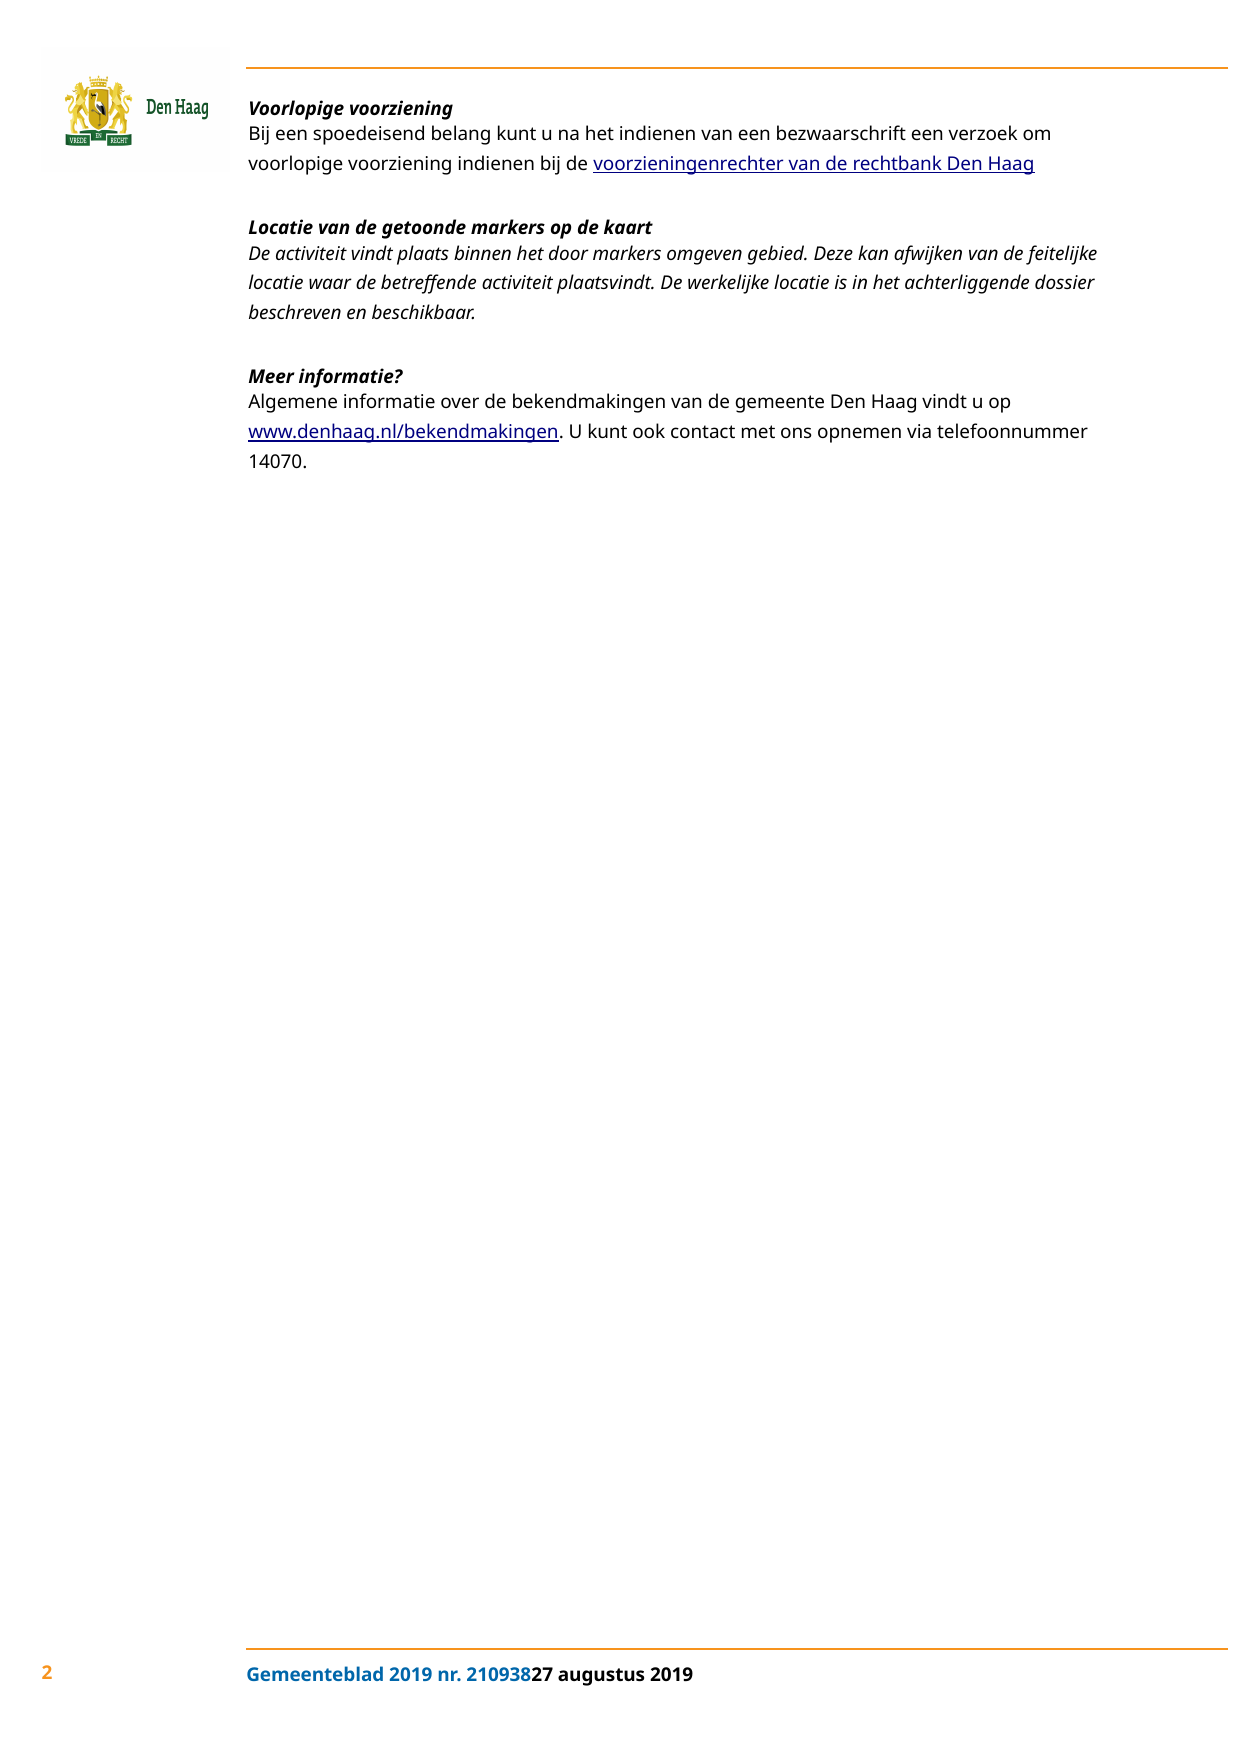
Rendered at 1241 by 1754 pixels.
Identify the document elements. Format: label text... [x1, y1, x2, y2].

text De activiteit vindt plaats binnen het door markers omgeven gebied. Deze kan afwijken van de feitelijke locatie waar de betreffende activiteit plaatsvindt. De werkelijke locatie is in het achterliggende dossier beschreven en beschikbaar. [248, 240, 1152, 325]
text Locatie van de getoonde markers op de kaart [248, 214, 1152, 240]
text Voorlopige voorziening [248, 95, 1152, 121]
text Meer informatie? [248, 363, 1152, 389]
text Algemene informatie over de bekendmakingen van de gemeente Den Haag vindt u op www.denhaag.nl/bekendmakingen. U kunt ook contact met ons opnemen via telefoonnummer 14070. [248, 389, 1152, 473]
text Bij een spoedeisend belang kunt u na het indienen van een bezwaarschrift een verzoek om voorlopige voorziening indienen bij de voorzieningenrechter van de rechtbank Den Haag [248, 121, 1152, 176]
picture [41, 47, 231, 172]
